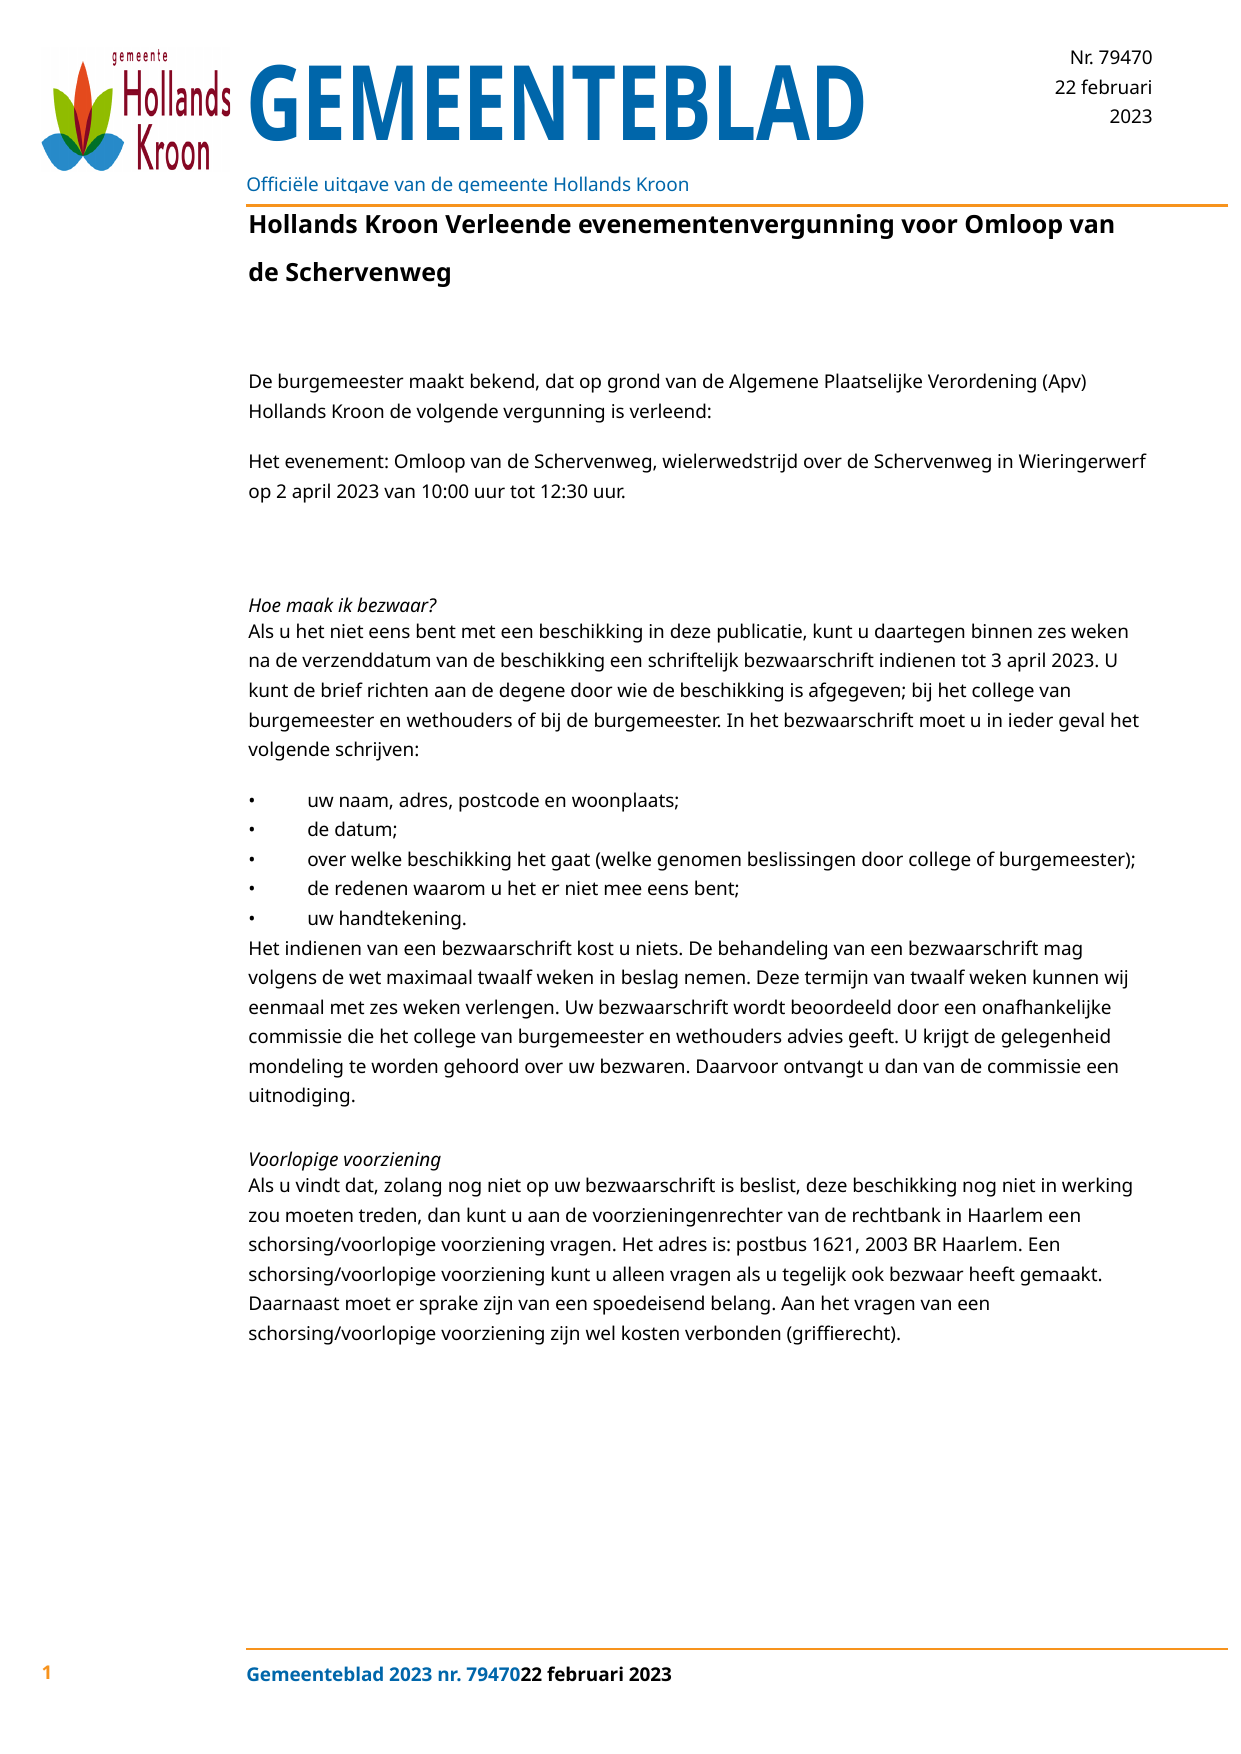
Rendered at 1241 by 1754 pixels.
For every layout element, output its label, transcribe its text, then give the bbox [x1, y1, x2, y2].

text Voorlopige voorziening [248, 1147, 1152, 1172]
text Het indienen van een bezwaarschrift kost u niets. De behandeling van een bezwaarschrift mag volgens de wet maximaal twaalf weken in beslag nemen. Deze termijn van twaalf weken kunnen wij eenmaal met zes weken verlengen. Uw bezwaarschrift wordt beoordeeld door een onafhankelijke commissie die het college van burgemeester en wethouders advies geeft. U krijgt de gelegenheid mondeling te worden gehoord over uw bezwaren. Daarvoor ontvangt u dan van de commissie een uitnodiging. [248, 935, 1152, 1108]
text De burgemeester maakt bekend, dat op grond van de Algemene Plaatselijke Verordening (Apv) Hollands Kroon de volgende vergunning is verleend: [248, 368, 1152, 424]
list uw handtekening. [248, 905, 1152, 931]
text Als u vindt dat, zolang nog niet op uw bezwaarschrift is beslist, deze beschikking nog niet in werking zou moeten treden, dan kunt u aan de voorzieningenrechter van de rechtbank in Haarlem een schorsing/voorlopige voorziening vragen. Het adres is: postbus 1621, 2003 BR Haarlem. Een schorsing/voorlopige voorziening kunt u alleen vragen als u tegelijk ook bezwaar heeft gemaakt. Daarnaast moet er sprake zijn van een spoedeisend belang. Aan het vragen van een schorsing/voorlopige voorziening zijn wel kosten verbonden (griffierecht). [248, 1172, 1152, 1346]
text Hoe maak ik bezwaar? [248, 592, 1152, 618]
text Het evenement: Omloop van de Schervenweg, wielerwedstrijd over de Schervenweg in Wieringerwerf op 2 april 2023 van 10:00 uur tot 12:30 uur. [248, 448, 1152, 504]
list de datum; [248, 816, 1152, 842]
text Hollands Kroon Verleende evenementenvergunning voor Omloop van de Schervenweg [248, 207, 1152, 288]
list over welke beschikking het gaat (welke genomen beslissingen door college of burgemeester); [248, 846, 1152, 872]
picture [41, 47, 231, 172]
list uw naam, adres, postcode en woonplaats; [248, 787, 1152, 812]
list de redenen waarom u het er niet mee eens bent; [248, 876, 1152, 901]
text Als u het niet eens bent met een beschikking in deze publicatie, kunt u daartegen binnen zes weken na de verzenddatum van de beschikking een schriftelijk bezwaarschrift indienen tot 3 april 2023. U kunt de brief richten aan de degene door wie de beschikking is afgegeven; bij het college van burgemeester en wethouders of bij de burgemeester. In het bezwaarschrift moet u in ieder geval het volgende schrijven: [248, 618, 1152, 762]
